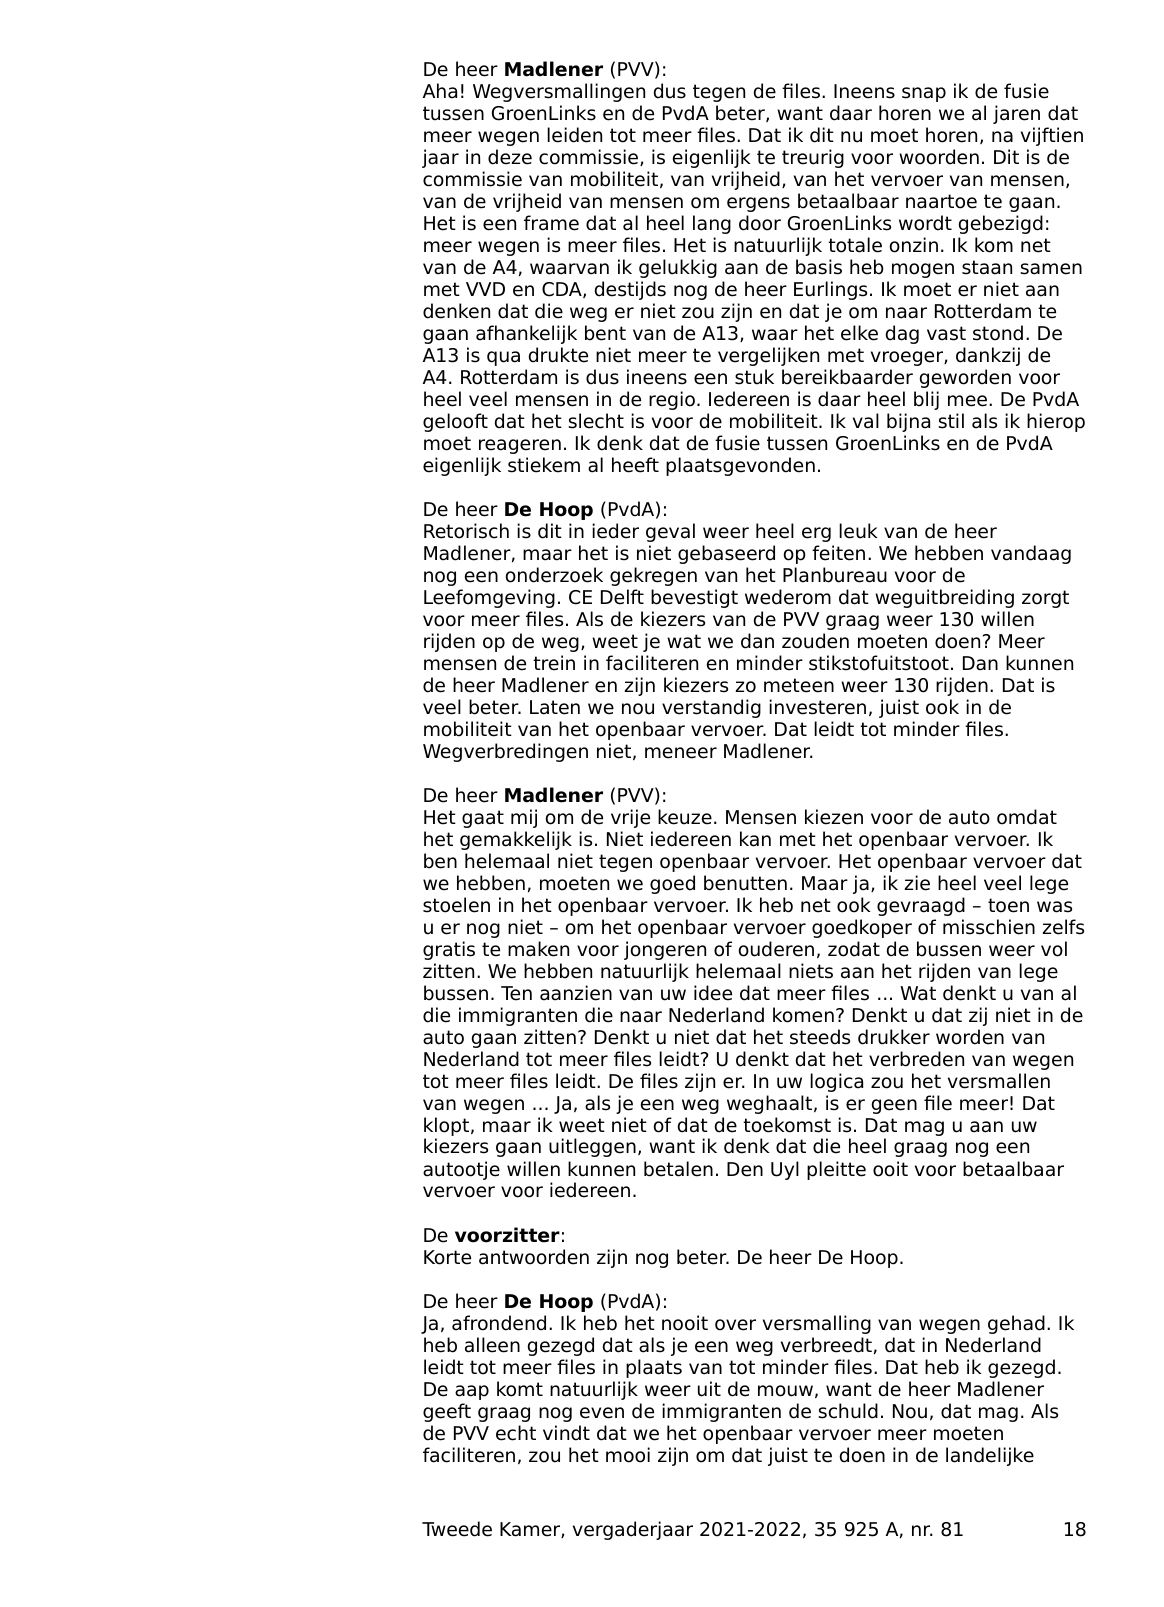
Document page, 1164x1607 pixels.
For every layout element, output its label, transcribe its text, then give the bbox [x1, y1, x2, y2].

text De heer Madlener (PVV): [422, 59, 1087, 81]
text Korte antwoorden zijn nog beter. De heer De Hoop. [422, 1247, 1087, 1268]
text Retorisch is dit in ieder geval weer heel erg leuk van de heer Madlener, maar het is niet gebaseerd op feiten. We hebben vandaag nog een onderzoek gekregen van het Planbureau voor de Leefomgeving. CE Delft bevestigt wederom dat weguitbreiding zorgt voor meer files. Als de kiezers van de PVV graag weer 130 willen rijden op de weg, weet je wat we dan zouden moeten doen? Meer mensen de trein in faciliteren en minder stikstofuitstoot. Dan kunnen de heer Madlener en zijn kiezers zo meteen weer 130 rijden. Dat is veel beter. Laten we nou verstandig investeren, juist ook in de mobiliteit van het openbaar vervoer. Dat leidt tot minder files. Wegverbredingen niet, meneer Madlener. [422, 521, 1087, 763]
text Aha! Wegversmallingen dus tegen de files. Ineens snap ik de fusie tussen GroenLinks en de PvdA beter, want daar horen we al jaren dat meer wegen leiden tot meer files. Dat ik dit nu moet horen, na vijftien jaar in deze commissie, is eigenlijk te treurig voor woorden. Dit is de commissie van mobiliteit, van vrijheid, van het vervoer van mensen, van de vrijheid van mensen om ergens betaalbaar naartoe te gaan. Het is een frame dat al heel lang door GroenLinks wordt gebezigd: meer wegen is meer files. Het is natuurlijk totale onzin. Ik kom net van de A4, waarvan ik gelukkig aan de basis heb mogen staan samen met VVD en CDA, destijds nog de heer Eurlings. Ik moet er niet aan denken dat die weg er niet zou zijn en dat je om naar Rotterdam te gaan afhankelijk bent van de A13, waar het elke dag vast stond. De A13 is qua drukte niet meer te vergelijken met vroeger, dankzij de A4. Rotterdam is dus ineens een stuk bereikbaarder geworden voor heel veel mensen in de regio. Iedereen is daar heel blij mee. De PvdA gelooft dat het slecht is voor de mobiliteit. Ik val bijna stil als ik hierop moet reageren. Ik denk dat de fusie tussen GroenLinks en de PvdA eigenlijk stiekem al heeft plaatsgevonden. [422, 81, 1087, 477]
text De heer De Hoop (PvdA): [422, 1291, 1087, 1313]
text De heer Madlener (PVV): [422, 785, 1087, 807]
text Ja, afrondend. Ik heb het nooit over versmalling van wegen gehad. Ik heb alleen gezegd dat als je een weg verbreedt, dat in Nederland leidt tot meer files in plaats van tot minder files. Dat heb ik gezegd. De aap komt natuurlijk weer uit de mouw, want de heer Madlener geeft graag nog even de immigranten de schuld. Nou, dat mag. Als de PVV echt vindt dat we het openbaar vervoer meer moeten faciliteren, zou het mooi zijn om dat juist te doen in de landelijke [422, 1313, 1087, 1467]
text De voorzitter: [422, 1224, 1087, 1247]
text Het gaat mij om de vrije keuze. Mensen kiezen voor de auto omdat het gemakkelijk is. Niet iedereen kan met het openbaar vervoer. Ik ben helemaal niet tegen openbaar vervoer. Het openbaar vervoer dat we hebben, moeten we goed benutten. Maar ja, ik zie heel veel lege stoelen in het openbaar vervoer. Ik heb net ook gevraagd – toen was u er nog niet – om het openbaar vervoer goedkoper of misschien zelfs gratis te maken voor jongeren of ouderen, zodat de bussen weer vol zitten. We hebben natuurlijk helemaal niets aan het rijden van lege bussen. Ten aanzien van uw idee dat meer files ... Wat denkt u van al die immigranten die naar Nederland komen? Denkt u dat zij niet in de auto gaan zitten? Denkt u niet dat het steeds drukker worden van Nederland tot meer files leidt? U denkt dat het verbreden van wegen tot meer files leidt. De files zijn er. In uw logica zou het versmallen van wegen ... Ja, als je een weg weghaalt, is er geen file meer! Dat klopt, maar ik weet niet of dat de toekomst is. Dat mag u aan uw kiezers gaan uitleggen, want ik denk dat die heel graag nog een autootje willen kunnen betalen. Den Uyl pleitte ooit voor betaalbaar vervoer voor iedereen. [422, 807, 1087, 1202]
text De heer De Hoop (PvdA): [422, 499, 1087, 521]
